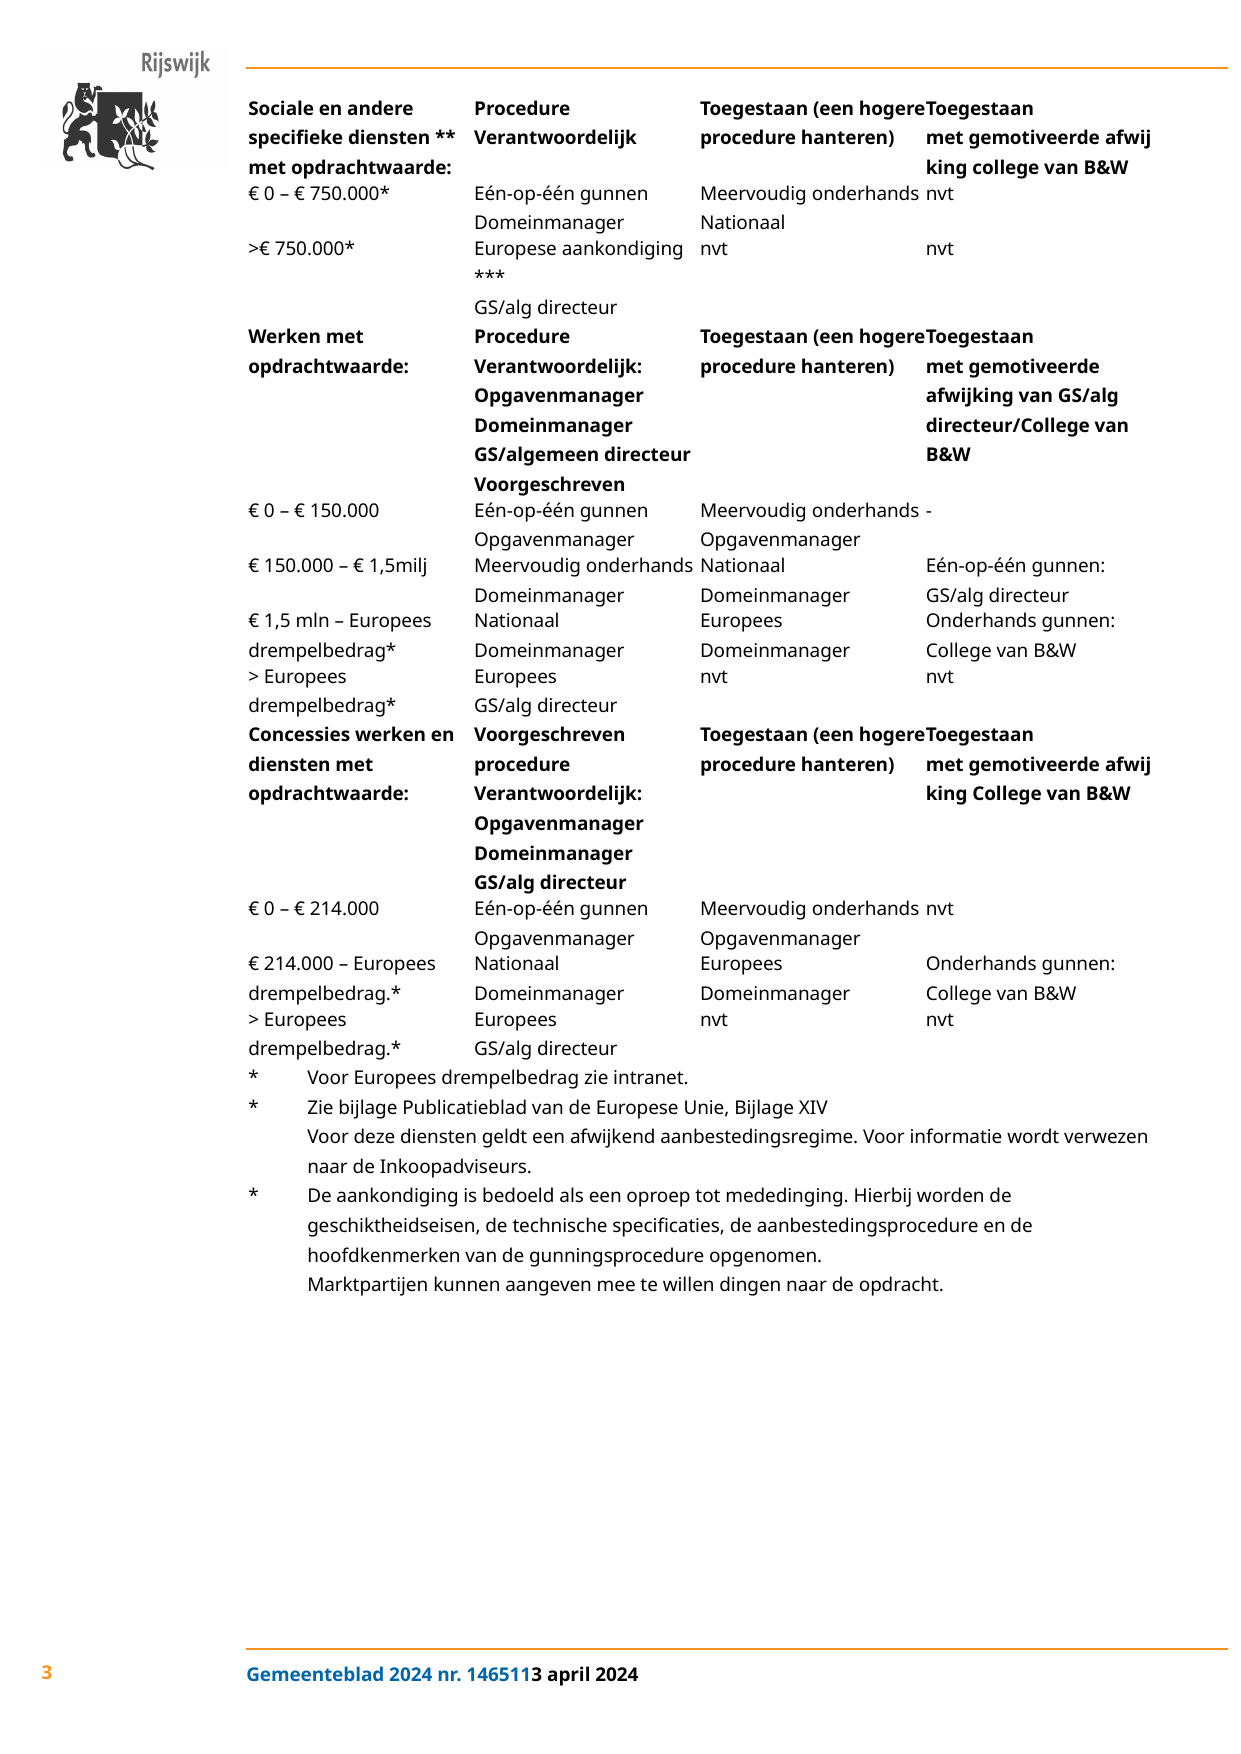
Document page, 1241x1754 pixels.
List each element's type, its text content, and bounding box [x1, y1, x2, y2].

table_header Sociale en andere specifieke diensten ** met opdrachtwaarde: [248, 95, 474, 180]
table_header Toegestaan (een hogere procedure hanteren) [700, 721, 926, 895]
table_cell Meervoudig onderhands Opgavenmanager [700, 497, 926, 552]
table_cell Meervoudig onderhands Nationaal [700, 180, 926, 235]
list Marktpartijen kunnen aangeven mee te willen dingen naar de opdracht. [248, 1271, 1152, 1297]
table_cell > Europees drempelbedrag.* [248, 1006, 474, 1061]
table_cell >€ 750.000* [248, 235, 474, 320]
table_cell Nationaal Domeinmanager [700, 552, 926, 607]
table_cell Eén-op-één gunnen Opgavenmanager [474, 895, 700, 950]
table_cell Eén-op-één gunnen: GS/alg directeur [926, 552, 1152, 607]
table_cell Europees Domeinmanager [700, 608, 926, 663]
table_cell - [926, 497, 1152, 552]
table_cell nvt [700, 1006, 926, 1061]
picture [41, 47, 231, 172]
list Voor Europees drempelbedrag zie intranet. [248, 1064, 1152, 1090]
table_cell nvt [700, 235, 926, 320]
table_cell Eén-op-één gunnen Domeinmanager [474, 180, 700, 235]
table_cell Meervoudig onderhands Domeinmanager [474, 552, 700, 607]
table_cell Onderhands gunnen: College van B&W [926, 608, 1152, 663]
list Voor deze diensten geldt een afwijkend aanbestedingsregime. Voor informatie wordt verwezen naar de Inkoopadviseurs. [248, 1123, 1152, 1179]
table_cell Eén-op-één gunnen Opgavenmanager [474, 497, 700, 552]
table_cell € 0 – € 150.000 [248, 497, 474, 552]
table_header Concessies werken en diensten met opdrachtwaarde: [248, 721, 474, 895]
table_cell nvt [700, 663, 926, 718]
table_cell Europees GS/alg directeur [474, 1006, 700, 1061]
table_cell € 0 – € 214.000 [248, 895, 474, 950]
table_cell € 0 – € 750.000* [248, 180, 474, 235]
table_cell Nationaal Domeinmanager [474, 950, 700, 1006]
table_header Toegestaan met gemotiveerde afwijking college van B&W [926, 95, 1152, 180]
table_header Toegestaan (een hogere procedure hanteren) [700, 95, 926, 180]
list De aankondiging is bedoeld als een oproep tot mededinging. Hierbij worden de geschiktheidseisen, de technische specificaties, de aanbestedingsprocedure en de hoofdkenmerken van de gunningsprocedure opgenomen. [248, 1183, 1152, 1267]
table_header Werken met opdrachtwaarde: [248, 323, 474, 497]
table_header Procedure Verantwoordelijk: Opgavenmanager Domeinmanager GS/algemeen directeur Voorgeschreven [474, 323, 700, 497]
table_header Toegestaan met gemotiveerde afwijking College van B&W [926, 721, 1152, 895]
table_cell Europees Domeinmanager [700, 950, 926, 1006]
table_cell Europese aankondiging *** GS/alg directeur [474, 235, 700, 320]
table_cell > Europees drempelbedrag* [248, 663, 474, 718]
table_cell nvt [926, 663, 1152, 718]
table_cell Europees GS/alg directeur [474, 663, 700, 718]
table_cell € 150.000 – € 1,5milj [248, 552, 474, 607]
table_cell Nationaal Domeinmanager [474, 608, 700, 663]
table_cell nvt [926, 895, 1152, 950]
table_cell nvt [926, 235, 1152, 320]
table_cell Meervoudig onderhands Opgavenmanager [700, 895, 926, 950]
table_header Voorgeschreven procedure Verantwoordelijk: Opgavenmanager Domeinmanager GS/alg directeur [474, 721, 700, 895]
table_cell € 214.000 – Europees drempelbedrag.* [248, 950, 474, 1006]
table_header Toegestaan (een hogere procedure hanteren) [700, 323, 926, 497]
table_cell Onderhands gunnen: College van B&W [926, 950, 1152, 1006]
table_cell € 1,5 mln – Europees drempelbedrag* [248, 608, 474, 663]
table_cell nvt [926, 1006, 1152, 1061]
list Zie bijlage Publicatieblad van de Europese Unie, Bijlage XIV [248, 1094, 1152, 1119]
table_cell nvt [926, 180, 1152, 235]
table_header Procedure Verantwoordelijk [474, 95, 700, 180]
table_header Toegestaan met gemotiveerde afwijking van GS/alg directeur/College van B&W [926, 323, 1152, 497]
